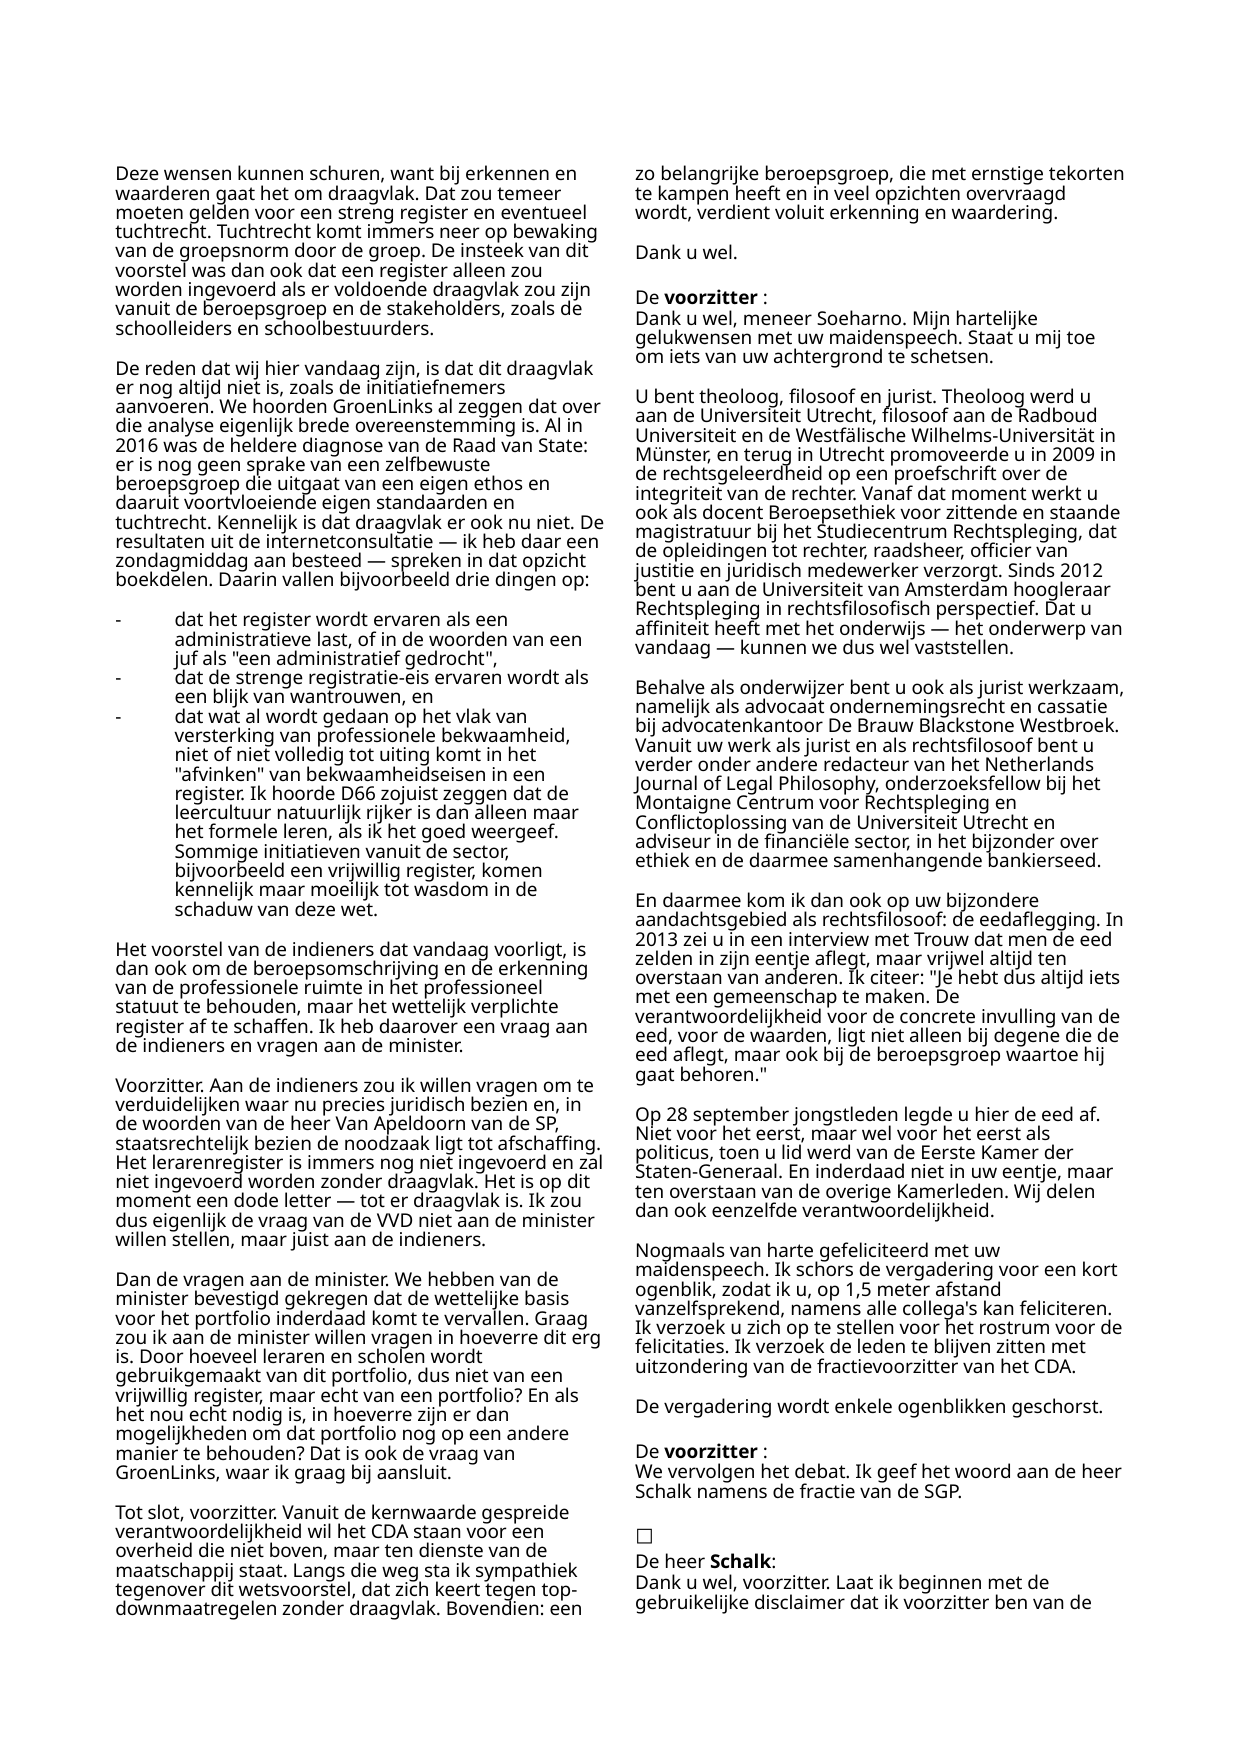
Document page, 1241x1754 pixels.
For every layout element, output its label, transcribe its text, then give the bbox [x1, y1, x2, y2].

text Het voorstel van de indieners dat vandaag voorligt, is dan ook om de beroepsomschrijving en de erkenning van de professionele ruimte in het professioneel statuut te behouden, maar het wettelijk verplichte register af te schaffen. Ik heb daarover een vraag aan de indieners en vragen aan de minister. [115, 941, 605, 1056]
text Dank u wel. [635, 244, 1125, 263]
text ⬜ [635, 1523, 1125, 1549]
text De vergadering wordt enkele ogenblikken geschorst. [635, 1398, 1125, 1417]
text Dank u wel, meneer Soeharno. Mijn hartelijke gelukwensen met uw maidenspeech. Staat u mij toe om iets van uw achtergrond te schetsen. [635, 310, 1125, 367]
text En daarmee kom ik dan ook op uw bijzondere aandachtsgebied als rechtsfilosoof: de eedaflegging. In 2013 zei u in een interview met Trouw dat men de eed zelden in zijn eentje aflegt, maar vrijwel altijd ten overstaan van anderen. Ik citeer: "Je hebt dus altijd iets met een gemeenschap te maken. De verantwoordelijkheid voor de concrete invulling van de eed, voor de waarden, ligt niet alleen bij degene die de eed aflegt, maar ook bij de beroepsgroep waartoe hij gaat behoren." [635, 892, 1125, 1085]
text De voorzitter : [635, 1438, 1125, 1463]
text De voorzitter : [635, 284, 1125, 310]
text De reden dat wij hier vandaag zijn, is dat dit draagvlak er nog altijd niet is, zoals de initiatiefnemers aanvoeren. We hoorden GroenLinks al zeggen dat over die analyse eigenlijk brede overeenstemming is. Al in 2016 was de heldere diagnose van de Raad van State: er is nog geen sprake van een zelfbewuste beroepsgroep die uitgaat van een eigen ethos en daaruit voortvloeiende eigen standaarden en tuchtrecht. Kennelijk is dat draagvlak er ook nu niet. De resultaten uit de internetconsultatie — ik heb daar een zondagmiddag aan besteed — spreken in dat opzicht boekdelen. Daarin vallen bijvoorbeeld drie dingen op: [115, 359, 605, 591]
text Voorzitter. Aan de indieners zou ik willen vragen om te verduidelijken waar nu precies juridisch bezien en, in de woorden van de heer Van Apeldoorn van de SP, staatsrechtelijk bezien de noodzaak ligt tot afschaffing. Het lerarenregister is immers nog niet ingevoerd en zal niet ingevoerd worden zonder draagvlak. Het is op dit moment een dode letter — tot er draagvlak is. Ik zou dus eigenlijk de vraag van de VVD niet aan de minister willen stellen, maar juist aan de indieners. [115, 1077, 605, 1250]
list dat wat al wordt gedaan op het vlak van versterking van professionele bekwaamheid, niet of niet volledig tot uiting komt in het "afvinken" van bekwaamheidseisen in een register. Ik hoorde D66 zojuist zeggen dat de leercultuur natuurlijk rijker is dan alleen maar het formele leren, als ik het goed weergeef. Sommige initiatieven vanuit de sector, bijvoorbeeld een vrijwillig register, komen kennelijk maar moeilijk tot wasdom in de schaduw van deze wet. [115, 708, 605, 920]
text U bent theoloog, filosoof en jurist. Theoloog werd u aan de Universiteit Utrecht, filosoof aan de Radboud Universiteit en de Westfälische Wilhelms-Universität in Münster, en terug in Utrecht promoveerde u in 2009 in de rechtsgeleerdheid op een proefschrift over de integriteit van de rechter. Vanaf dat moment werkt u ook als docent Beroepsethiek voor zittende en staande magistratuur bij het Studiecentrum Rechtspleging, dat de opleidingen tot rechter, raadsheer, officier van justitie en juridisch medewerker verzorgt. Sinds 2012 bent u aan de Universiteit van Amsterdam hoogleraar Rechtspleging in rechtsfilosofisch perspectief. Dat u affiniteit heeft met het onderwijs — het onderwerp van vandaag — kunnen we dus wel vaststellen. [635, 388, 1125, 658]
text Dank u wel, voorzitter. Laat ik beginnen met de gebruikelijke disclaimer dat ik voorzitter ben van de [635, 1574, 1125, 1613]
text Behalve als onderwijzer bent u ook als jurist werkzaam, namelijk als advocaat ondernemingsrecht en cassatie bij advocatenkantoor De Brauw Blackstone Westbroek. Vanuit uw werk als jurist en als rechtsfilosoof bent u verder onder andere redacteur van het Netherlands Journal of Legal Philosophy, onderzoeksfellow bij het Montaigne Centrum voor Rechtspleging en Conflictoplossing van de Universiteit Utrecht en adviseur in de financiële sector, in het bijzonder over ethiek en de daarmee samenhangende bankierseed. [635, 679, 1125, 871]
text Tot slot, voorzitter. Vanuit de kernwaarde gespreide verantwoordelijkheid wil het CDA staan voor een overheid die niet boven, maar ten dienste van de maatschappij staat. Langs die weg sta ik sympathiek tegenover dit wetsvoorstel, dat zich keert tegen top-downmaatregelen zonder draagvlak. Bovendien: een [115, 1504, 605, 1619]
text Deze wensen kunnen schuren, want bij erkennen en waarderen gaat het om draagvlak. Dat zou temeer moeten gelden voor een streng register en eventueel tuchtrecht. Tuchtrecht komt immers neer op bewaking van de groepsnorm door de groep. De insteek van dit voorstel was dan ook dat een register alleen zou worden ingevoerd als er voldoende draagvlak zou zijn vanuit de beroepsgroep en de stakeholders, zoals de schoolleiders en schoolbestuurders. [115, 165, 605, 339]
text Nogmaals van harte gefeliciteerd met uw maidenspeech. Ik schors de vergadering voor een kort ogenblik, zodat ik u, op 1,5 meter afstand vanzelfsprekend, namens alle collega's kan feliciteren. Ik verzoek u zich op te stellen voor het rostrum voor de felicitaties. Ik verzoek de leden te blijven zitten met uitzondering van de fractievoorzitter van het CDA. [635, 1242, 1125, 1377]
text zo belangrijke beroepsgroep, die met ernstige tekorten te kampen heeft en in veel opzichten overvraagd wordt, verdient voluit erkenning en waardering. [635, 165, 1125, 223]
text Op 28 september jongstleden legde u hier de eed af. Niet voor het eerst, maar wel voor het eerst als politicus, toen u lid werd van de Eerste Kamer der Staten-Generaal. En inderdaad niet in uw eentje, maar ten overstaan van de overige Kamerleden. Wij delen dan ook eenzelfde verantwoordelijkheid. [635, 1106, 1125, 1221]
list dat de strenge registratie-eis ervaren wordt als een blijk van wantrouwen, en [115, 669, 605, 708]
list dat het register wordt ervaren als een administratieve last, of in de woorden van een juf als "een administratief gedrocht", [115, 611, 605, 669]
text De heer Schalk: [635, 1549, 1125, 1574]
text Dan de vragen aan de minister. We hebben van de minister bevestigd gekregen dat de wettelijke basis voor het portfolio inderdaad komt te vervallen. Graag zou ik aan de minister willen vragen in hoeverre dit erg is. Door hoeveel leraren en scholen wordt gebruikgemaakt van dit portfolio, dus niet van een vrijwillig register, maar echt van een portfolio? En als het nou echt nodig is, in hoeverre zijn er dan mogelijkheden om dat portfolio nog op een andere manier te behouden? Dat is ook de vraag van GroenLinks, waar ik graag bij aansluit. [115, 1271, 605, 1483]
text We vervolgen het debat. Ik geef het woord aan de heer Schalk namens de fractie van de SGP. [635, 1463, 1125, 1502]
